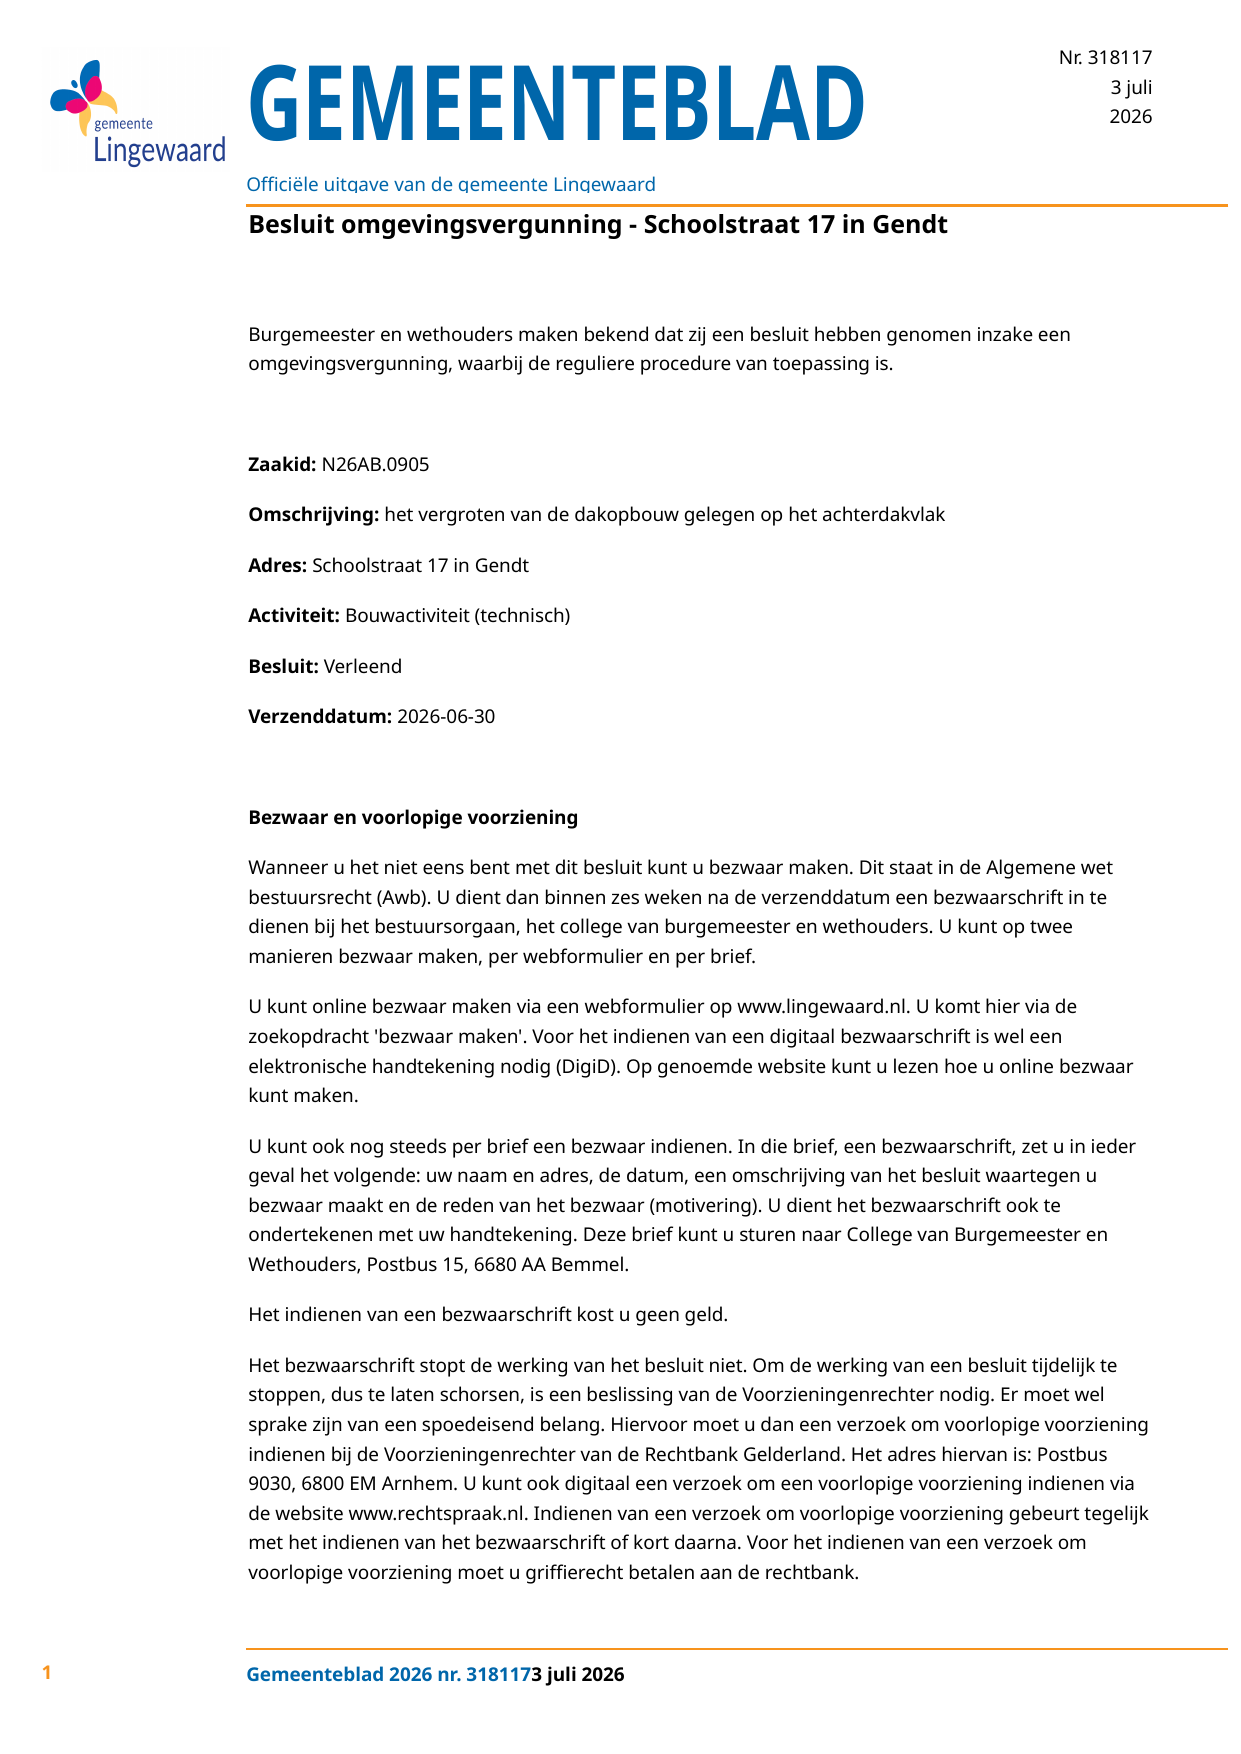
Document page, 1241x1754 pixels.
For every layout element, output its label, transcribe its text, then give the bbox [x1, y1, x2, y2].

text Bezwaar en voorlopige voorziening [248, 804, 1152, 830]
text Activiteit: Bouwactiviteit (technisch) [248, 602, 1152, 628]
text Wanneer u het niet eens bent met dit besluit kunt u bezwaar maken. Dit staat in de Algemene wet bestuursrecht (Awb). U dient dan binnen zes weken na de verzenddatum een bezwaarschrift in te dienen bij het bestuursorgaan, het college van burgemeester en wethouders. U kunt op twee manieren bezwaar maken, per webformulier en per brief. [248, 854, 1152, 969]
text U kunt ook nog steeds per brief een bezwaar indienen. In die brief, een bezwaarschrift, zet u in ieder geval het volgende: uw naam en adres, de datum, een omschrijving van het besluit waartegen u bezwaar maakt en de reden van het bezwaar (motivering). U dient het bezwaarschrift ook te ondertekenen met uw handtekening. Deze brief kunt u sturen naar College van Burgemeester en Wethouders, Postbus 15, 6680 AA Bemmel. [248, 1133, 1152, 1277]
text Het indienen van een bezwaarschrift kost u geen geld. [248, 1302, 1152, 1327]
text Burgemeester en wethouders maken bekend dat zij een besluit hebben genomen inzake een omgevingsvergunning, waarbij de reguliere procedure van toepassing is. [248, 321, 1152, 376]
text Omschrijving: het vergroten van de dakopbouw gelegen op het achterdakvlak [248, 502, 1152, 527]
text Verzenddatum: 2026-06-30 [248, 703, 1152, 729]
picture [41, 47, 231, 172]
text Adres: Schoolstraat 17 in Gendt [248, 552, 1152, 578]
text Zaakid: N26AB.0905 [248, 451, 1152, 477]
text U kunt online bezwaar maken via een webformulier op www.lingewaard.nl. U komt hier via de zoekopdracht 'bezwaar maken'. Voor het indienen van een digitaal bezwaarschrift is wel een elektronische handtekening nodig (DigiD). Op genoemde website kunt u lezen hoe u online bezwaar kunt maken. [248, 994, 1152, 1108]
text Besluit: Verleend [248, 653, 1152, 678]
text Besluit omgevingsvergunning - Schoolstraat 17 in Gendt [248, 207, 1152, 241]
text Het bezwaarschrift stopt de werking van het besluit niet. Om de werking van een besluit tijdelijk te stoppen, dus te laten schorsen, is een beslissing van de Voorzieningenrechter nodig. Er moet wel sprake zijn van een spoedeisend belang. Hiervoor moet u dan een verzoek om voorlopige voorziening indienen bij de Voorzieningenrechter van de Rechtbank Gelderland. Het adres hiervan is: Postbus 9030, 6800 EM Arnhem. U kunt ook digitaal een verzoek om een voorlopige voorziening indienen via de website www.rechtspraak.nl. Indienen van een verzoek om voorlopige voorziening gebeurt tegelijk met het indienen van het bezwaarschrift of kort daarna. Voor het indienen van een verzoek om voorlopige voorziening moet u griffierecht betalen aan de rechtbank. [248, 1352, 1152, 1585]
